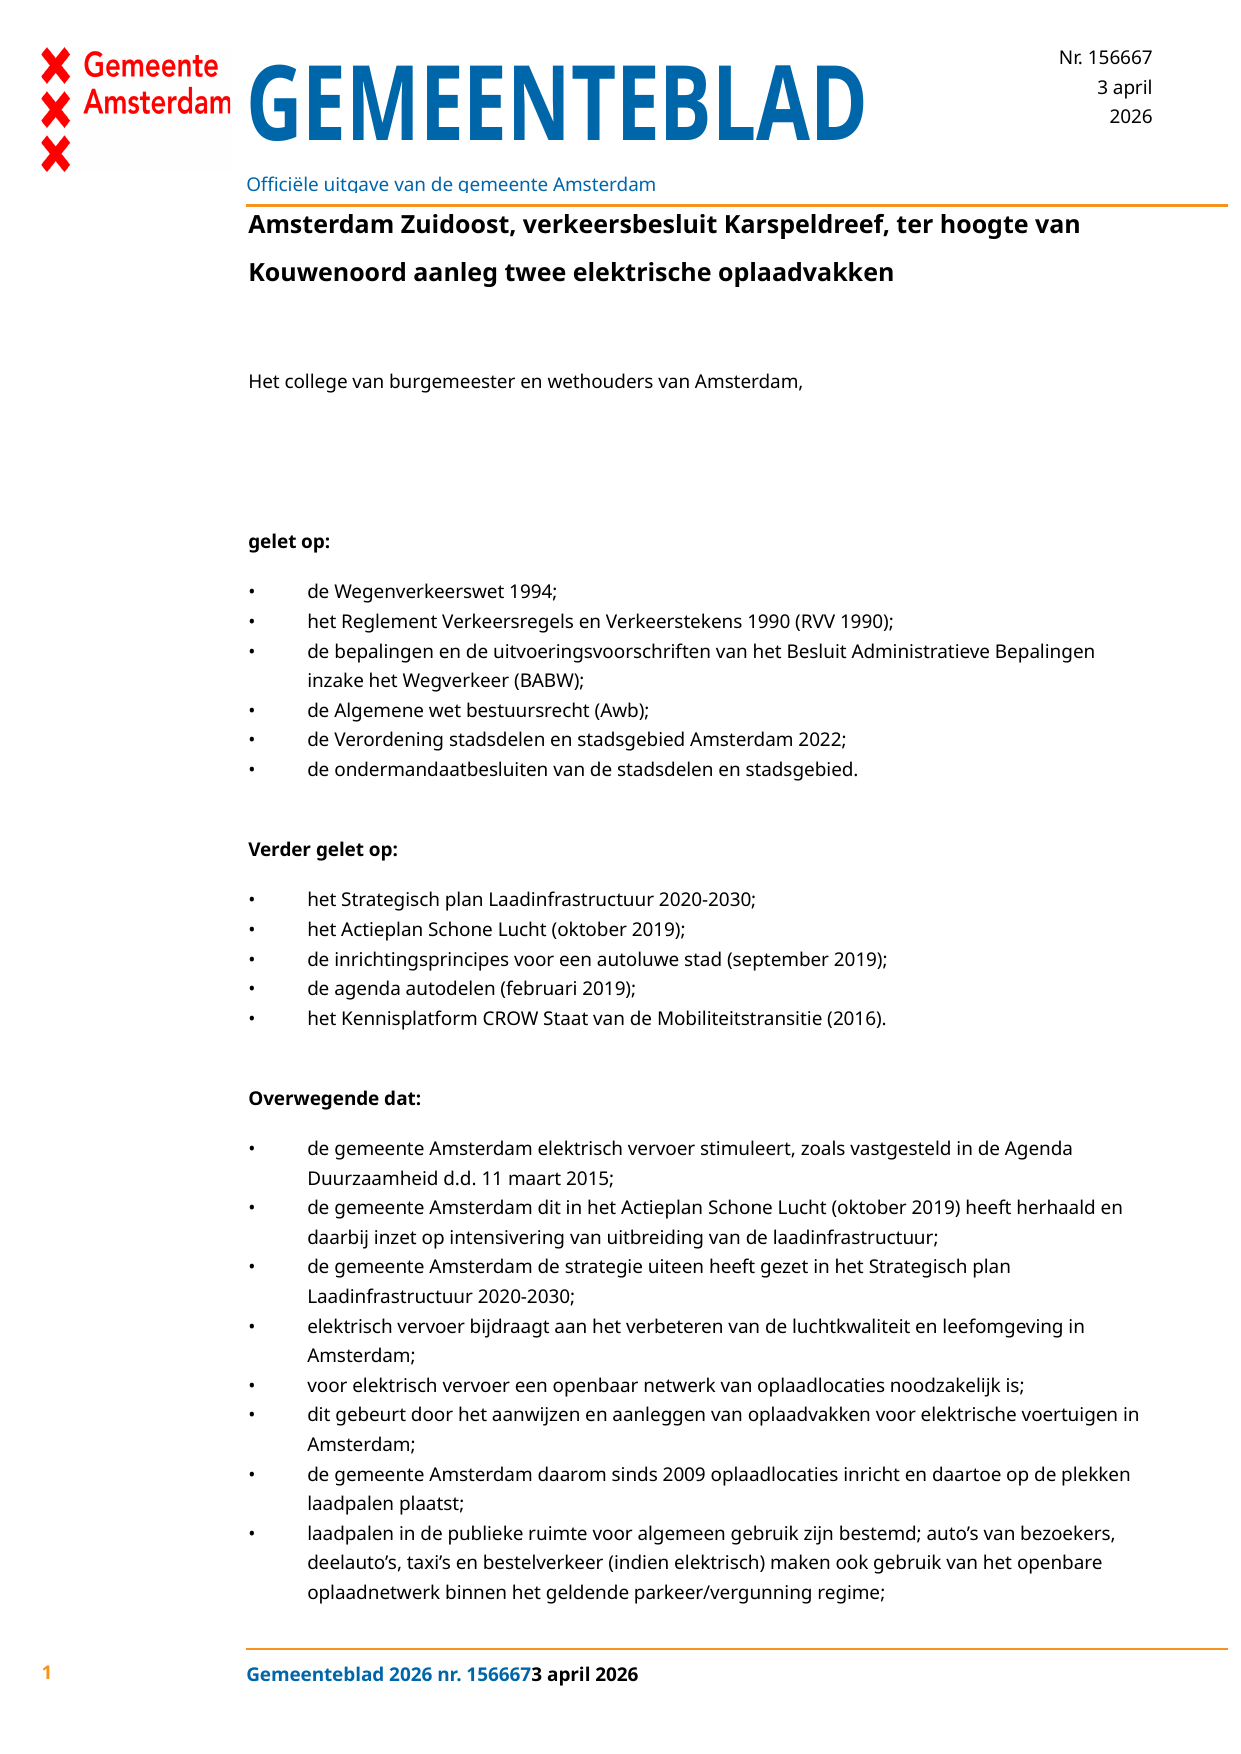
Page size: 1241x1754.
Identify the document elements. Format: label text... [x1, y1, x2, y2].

list het Reglement Verkeersregels en Verkeerstekens 1990 (RVV 1990); [248, 608, 1152, 634]
picture [41, 47, 231, 172]
list de gemeente Amsterdam de strategie uiteen heeft gezet in het Strategisch plan Laadinfrastructuur 2020-2030; [248, 1254, 1152, 1309]
list de agenda autodelen (februari 2019); [248, 975, 1152, 1001]
text Overwegende dat: [248, 1085, 1152, 1111]
list het Strategisch plan Laadinfrastructuur 2020-2030; [248, 887, 1152, 912]
list elektrisch vervoer bijdraagt aan het verbeteren van de luchtkwaliteit en leefomgeving in Amsterdam; [248, 1313, 1152, 1368]
text Amsterdam Zuidoost, verkeersbesluit Karspeldreef, ter hoogte van Kouwenoord aanleg twee elektrische oplaadvakken [248, 207, 1152, 288]
list de Wegenverkeerswet 1994; [248, 579, 1152, 604]
list de gemeente Amsterdam elektrisch vervoer stimuleert, zoals vastgesteld in de Agenda Duurzaamheid d.d. 11 maart 2015; [248, 1135, 1152, 1191]
list de inrichtingsprincipes voor een autoluwe stad (september 2019); [248, 946, 1152, 971]
list de gemeente Amsterdam dit in het Actieplan Schone Lucht (oktober 2019) heeft herhaald en daarbij inzet op intensivering van uitbreiding van de laadinfrastructuur; [248, 1194, 1152, 1250]
list de Verordening stadsdelen en stadsgebied Amsterdam 2022; [248, 727, 1152, 752]
list dit gebeurt door het aanwijzen en aanleggen van oplaadvakken voor elektrische voertuigen in Amsterdam; [248, 1402, 1152, 1457]
list de ondermandaatbesluiten van de stadsdelen en stadsgebied. [248, 756, 1152, 782]
list de bepalingen en de uitvoeringsvoorschriften van het Besluit Administratieve Bepalingen inzake het Wegverkeer (BABW); [248, 638, 1152, 693]
list de gemeente Amsterdam daarom sinds 2009 oplaadlocaties inricht en daartoe op de plekken laadpalen plaatst; [248, 1461, 1152, 1516]
list de Algemene wet bestuursrecht (Awb); [248, 697, 1152, 723]
text Verder gelet op: [248, 836, 1152, 862]
list laadpalen in de publieke ruimte voor algemeen gebruik zijn bestemd; auto’s van bezoekers, deelauto’s, taxi’s en bestelverkeer (indien elektrisch) maken ook gebruik van het openbare oplaadnetwerk binnen het geldende parkeer/vergunning regime; [248, 1520, 1152, 1605]
text Het college van burgemeester en wethouders van Amsterdam, [248, 368, 1152, 394]
text gelet op: [248, 528, 1152, 554]
list het Kennisplatform CROW Staat van de Mobiliteitstransitie (2016). [248, 1005, 1152, 1031]
list het Actieplan Schone Lucht (oktober 2019); [248, 916, 1152, 942]
list voor elektrisch vervoer een openbaar netwerk van oplaadlocaties noodzakelijk is; [248, 1372, 1152, 1398]
